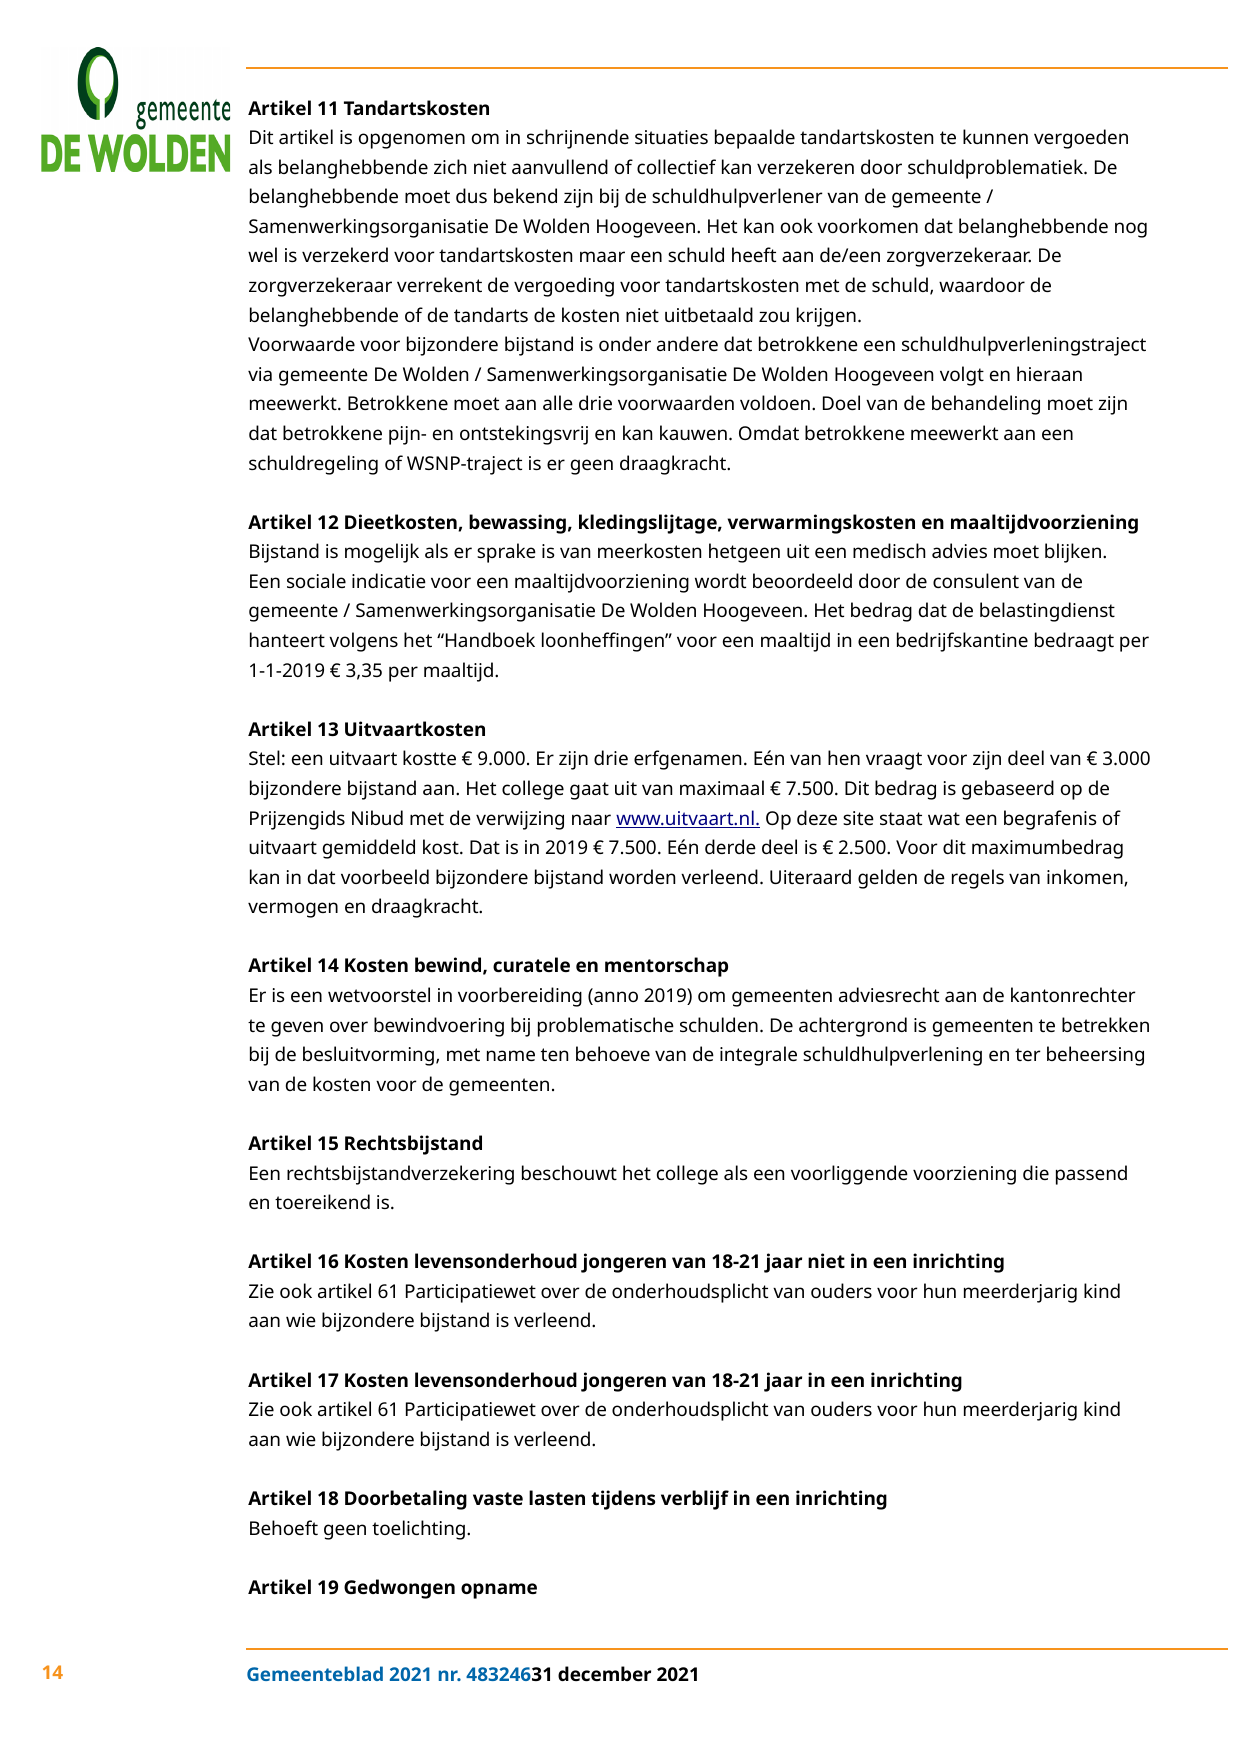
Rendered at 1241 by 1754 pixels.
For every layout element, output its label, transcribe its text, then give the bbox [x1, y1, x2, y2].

text Artikel 14 Kosten bewind, curatele en mentorschap [248, 953, 1152, 978]
text Zie ook artikel 61 Participatiewet over de onderhoudsplicht van ouders voor hun meerderjarig kind aan wie bijzondere bijstand is verleend. [248, 1278, 1152, 1333]
text Behoeft geen toelichting. [248, 1515, 1152, 1541]
text Artikel 19 Gedwongen opname [248, 1574, 1152, 1600]
text Een rechtsbijstandverzekering beschouwt het college als een voorliggende voorziening die passend en toereikend is. [248, 1160, 1152, 1215]
text Artikel 18 Doorbetaling vaste lasten tijdens verblijf in een inrichting [248, 1485, 1152, 1511]
text Er is een wetvoorstel in voorbereiding (anno 2019) om gemeenten adviesrecht aan de kantonrechter te geven over bewindvoering bij problematische schulden. De achtergrond is gemeenten te betrekken bij de besluitvorming, met name ten behoeve van de integrale schuldhulpverlening en ter beheersing van de kosten voor de gemeenten. [248, 982, 1152, 1097]
picture [41, 47, 231, 172]
text Zie ook artikel 61 Participatiewet over de onderhoudsplicht van ouders voor hun meerderjarig kind aan wie bijzondere bijstand is verleend. [248, 1396, 1152, 1452]
text Bijstand is mogelijk als er sprake is van meerkosten hetgeen uit een medisch advies moet blijken. [248, 538, 1152, 564]
text Artikel 11 Tandartskosten [248, 95, 1152, 121]
text Voorwaarde voor bijzondere bijstand is onder andere dat betrokkene een schuldhulpverleningstraject via gemeente De Wolden / Samenwerkingsorganisatie De Wolden Hoogeveen volgt en hieraan meewerkt. Betrokkene moet aan alle drie voorwaarden voldoen. Doel van de behandeling moet zijn dat betrokkene pijn- en ontstekingsvrij en kan kauwen. Omdat betrokkene meewerkt aan een schuldregeling of WSNP-traject is er geen draagkracht. [248, 331, 1152, 476]
text Dit artikel is opgenomen om in schrijnende situaties bepaalde tandartskosten te kunnen vergoeden als belanghebbende zich niet aanvullend of collectief kan verzekeren door schuldproblematiek. De belanghebbende moet dus bekend zijn bij de schuldhulpverlener van de gemeente / Samenwerkingsorganisatie De Wolden Hoogeveen. Het kan ook voorkomen dat belanghebbende nog wel is verzekerd voor tandartskosten maar een schuld heeft aan de/een zorgverzekeraar. De zorgverzekeraar verrekent de vergoeding voor tandartskosten met de schuld, waardoor de belanghebbende of de tandarts de kosten niet uitbetaald zou krijgen. [248, 124, 1152, 328]
text Artikel 15 Rechtsbijstand [248, 1130, 1152, 1156]
text Artikel 17 Kosten levensonderhoud jongeren van 18-21 jaar in een inrichting [248, 1367, 1152, 1393]
text Artikel 12 Dieetkosten, bewassing, kledingslijtage, verwarmingskosten en maaltijdvoorziening [248, 509, 1152, 535]
text Artikel 16 Kosten levensonderhoud jongeren van 18-21 jaar niet in een inrichting [248, 1248, 1152, 1274]
text Stel: een uitvaart kostte € 9.000. Er zijn drie erfgenamen. Eén van hen vraagt voor zijn deel van € 3.000 bijzondere bijstand aan. Het college gaat uit van maximaal € 7.500. Dit bedrag is gebaseerd op de Prijzengids Nibud met de verwijzing naar www.uitvaart.nl. Op deze site staat wat een begrafenis of uitvaart gemiddeld kost. Dat is in 2019 € 7.500. Eén derde deel is € 2.500. Voor dit maximumbedrag kan in dat voorbeeld bijzondere bijstand worden verleend. Uiteraard gelden de regels van inkomen, vermogen en draagkracht. [248, 746, 1152, 919]
text Artikel 13 Uitvaartkosten [248, 716, 1152, 742]
text Een sociale indicatie voor een maaltijdvoorziening wordt beoordeeld door de consulent van de gemeente / Samenwerkingsorganisatie De Wolden Hoogeveen. Het bedrag dat de belastingdienst hanteert volgens het “Handboek loonheffingen” voor een maaltijd in een bedrijfskantine bedraagt per 1-1-2019 € 3,35 per maaltijd. [248, 568, 1152, 683]
